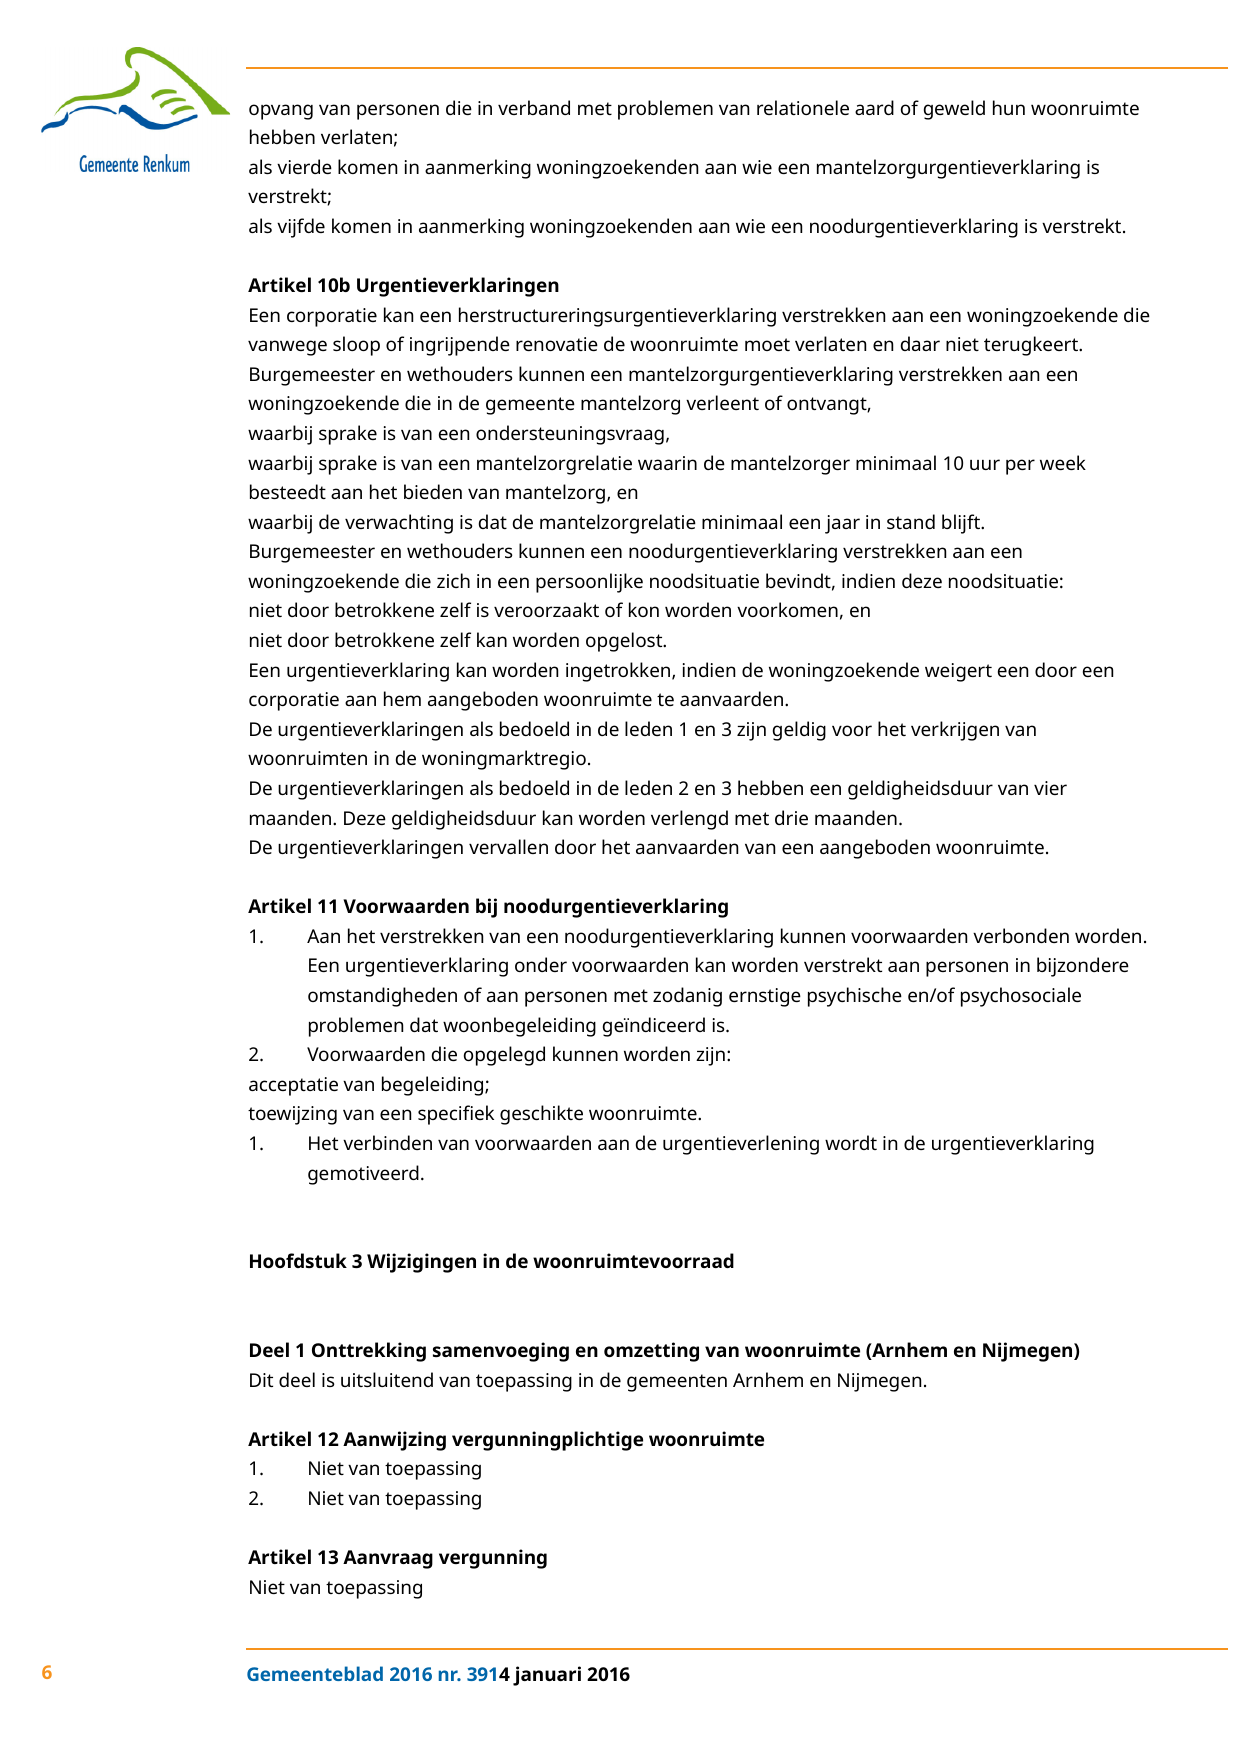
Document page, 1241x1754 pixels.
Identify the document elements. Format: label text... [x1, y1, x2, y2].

list Aan het verstrekken van een noodurgentieverklaring kunnen voorwaarden verbonden worden. Een urgentieverklaring onder voorwaarden kan worden verstrekt aan personen in bijzondere omstandigheden of aan personen met zodanig ernstige psychische en/of psychosociale problemen dat woonbegeleiding geïndiceerd is. [248, 923, 1152, 1038]
text als vierde komen in aanmerking woningzoekenden aan wie een mantelzorgurgentieverklaring is verstrekt; [248, 154, 1152, 209]
list Het verbinden van voorwaarden aan de urgentieverlening wordt in de urgentieverklaring gemotiveerd. [248, 1130, 1152, 1186]
text als vijfde komen in aanmerking woningzoekenden aan wie een noodurgentieverklaring is verstrekt. [248, 213, 1152, 239]
picture [41, 47, 231, 172]
text Artikel 13 Aanvraag vergunning [248, 1544, 1152, 1570]
text Artikel 11 Voorwaarden bij noodurgentieverklaring [248, 893, 1152, 919]
list Niet van toepassing [248, 1456, 1152, 1481]
text Deel 1 Onttrekking samenvoeging en omzetting van woonruimte (Arnhem en Nijmegen) [248, 1337, 1152, 1363]
text Dit deel is uitsluitend van toepassing in de gemeenten Arnhem en Nijmegen. [248, 1367, 1152, 1393]
text Een urgentieverklaring kan worden ingetrokken, indien de woningzoekende weigert een door een corporatie aan hem aangeboden woonruimte te aanvaarden. [248, 657, 1152, 712]
text waarbij de verwachting is dat de mantelzorgrelatie minimaal een jaar in stand blijft. [248, 509, 1152, 535]
text De urgentieverklaringen als bedoeld in de leden 1 en 3 zijn geldig voor het verkrijgen van woonruimten in de woningmarktregio. [248, 716, 1152, 771]
text Hoofdstuk 3 Wijzigingen in de woonruimtevoorraad [248, 1248, 1152, 1274]
text waarbij sprake is van een ondersteuningsvraag, [248, 420, 1152, 446]
list Niet van toepassing [248, 1485, 1152, 1511]
text Artikel 10b Urgentieverklaringen [248, 272, 1152, 298]
text waarbij sprake is van een mantelzorgrelatie waarin de mantelzorger minimaal 10 uur per week besteedt aan het bieden van mantelzorg, en [248, 450, 1152, 505]
text niet door betrokkene zelf is veroorzaakt of kon worden voorkomen, en [248, 598, 1152, 623]
text Een corporatie kan een herstructureringsurgentieverklaring verstrekken aan een woningzoekende die vanwege sloop of ingrijpende renovatie de woonruimte moet verlaten en daar niet terugkeert. [248, 302, 1152, 357]
text Burgemeester en wethouders kunnen een noodurgentieverklaring verstrekken aan een woningzoekende die zich in een persoonlijke noodsituatie bevindt, indien deze noodsituatie: [248, 538, 1152, 594]
list Voorwaarden die opgelegd kunnen worden zijn: [248, 1041, 1152, 1067]
text Niet van toepassing [248, 1574, 1152, 1600]
text acceptatie van begeleiding; [248, 1071, 1152, 1097]
text Artikel 12 Aanwijzing vergunningplichtige woonruimte [248, 1426, 1152, 1452]
text Burgemeester en wethouders kunnen een mantelzorgurgentieverklaring verstrekken aan een woningzoekende die in de gemeente mantelzorg verleent of ontvangt, [248, 361, 1152, 416]
text niet door betrokkene zelf kan worden opgelost. [248, 627, 1152, 653]
text De urgentieverklaringen vervallen door het aanvaarden van een aangeboden woonruimte. [248, 834, 1152, 860]
text opvang van personen die in verband met problemen van relationele aard of geweld hun woonruimte hebben verlaten; [248, 95, 1152, 150]
text De urgentieverklaringen als bedoeld in de leden 2 en 3 hebben een geldigheidsduur van vier maanden. Deze geldigheidsduur kan worden verlengd met drie maanden. [248, 775, 1152, 831]
text toewijzing van een specifiek geschikte woonruimte. [248, 1101, 1152, 1126]
